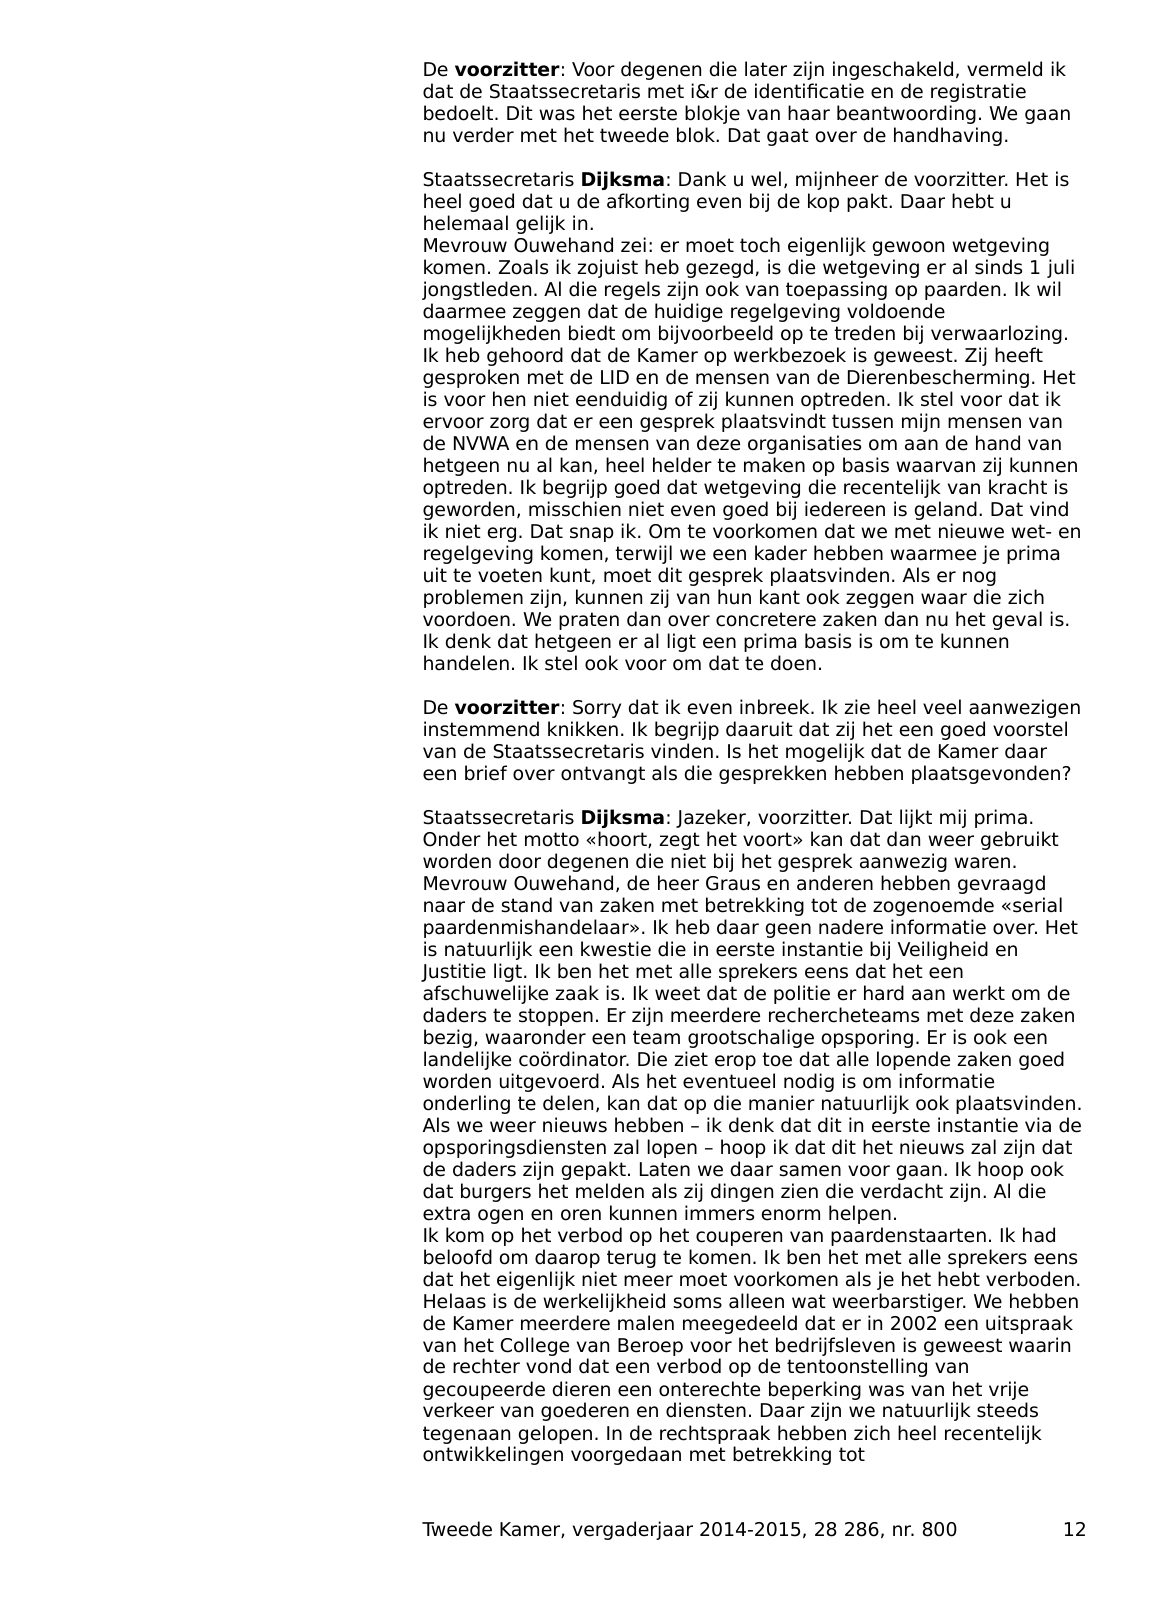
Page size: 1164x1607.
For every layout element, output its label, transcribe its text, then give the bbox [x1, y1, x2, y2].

text Staatssecretaris Dijksma: Dank u wel, mijnheer de voorzitter. Het is heel goed dat u de afkorting even bij de kop pakt. Daar hebt u helemaal gelijk in. [422, 169, 1087, 235]
text Mevrouw Ouwehand, de heer Graus en anderen hebben gevraagd naar de stand van zaken met betrekking tot de zogenoemde «serial paardenmishandelaar». Ik heb daar geen nadere informatie over. Het is natuurlijk een kwestie die in eerste instantie bij Veiligheid en Justitie ligt. Ik ben het met alle sprekers eens dat het een afschuwelijke zaak is. Ik weet dat de politie er hard aan werkt om de daders te stoppen. Er zijn meerdere rechercheteams met deze zaken bezig, waaronder een team grootschalige opsporing. Er is ook een landelijke coördinator. Die ziet erop toe dat alle lopende zaken goed worden uitgevoerd. Als het eventueel nodig is om informatie onderling te delen, kan dat op die manier natuurlijk ook plaatsvinden. Als we weer nieuws hebben – ik denk dat dit in eerste instantie via de opsporingsdiensten zal lopen – hoop ik dat dit het nieuws zal zijn dat de daders zijn gepakt. Laten we daar samen voor gaan. Ik hoop ook dat burgers het melden als zij dingen zien die verdacht zijn. Al die extra ogen en oren kunnen immers enorm helpen. [422, 873, 1087, 1224]
text Staatssecretaris Dijksma: Jazeker, voorzitter. Dat lijkt mij prima. Onder het motto «hoort, zegt het voort» kan dat dan weer gebruikt worden door degenen die niet bij het gesprek aanwezig waren. [422, 807, 1087, 873]
text Ik kom op het verbod op het couperen van paardenstaarten. Ik had beloofd om daarop terug te komen. Ik ben het met alle sprekers eens dat het eigenlijk niet meer moet voorkomen als je het hebt verboden. Helaas is de werkelijkheid soms alleen wat weerbarstiger. We hebben de Kamer meerdere malen meegedeeld dat er in 2002 een uitspraak van het College van Beroep voor het bedrijfsleven is geweest waarin de rechter vond dat een verbod op de tentoonstelling van gecoupeerde dieren een onterechte beperking was van het vrije verkeer van goederen en diensten. Daar zijn we natuurlijk steeds tegenaan gelopen. In de rechtspraak hebben zich heel recentelijk ontwikkelingen voorgedaan met betrekking tot [422, 1224, 1087, 1466]
text De voorzitter: Sorry dat ik even inbreek. Ik zie heel veel aanwezigen instemmend knikken. Ik begrijp daaruit dat zij het een goed voorstel van de Staatssecretaris vinden. Is het mogelijk dat de Kamer daar een brief over ontvangt als die gesprekken hebben plaatsgevonden? [422, 697, 1087, 785]
text Mevrouw Ouwehand zei: er moet toch eigenlijk gewoon wetgeving komen. Zoals ik zojuist heb gezegd, is die wetgeving er al sinds 1 juli jongstleden. Al die regels zijn ook van toepassing op paarden. Ik wil daarmee zeggen dat de huidige regelgeving voldoende mogelijkheden biedt om bijvoorbeeld op te treden bij verwaarlozing. Ik heb gehoord dat de Kamer op werkbezoek is geweest. Zij heeft gesproken met de LID en de mensen van de Dierenbescherming. Het is voor hen niet eenduidig of zij kunnen optreden. Ik stel voor dat ik ervoor zorg dat er een gesprek plaatsvindt tussen mijn mensen van de NVWA en de mensen van deze organisaties om aan de hand van hetgeen nu al kan, heel helder te maken op basis waarvan zij kunnen optreden. Ik begrijp goed dat wetgeving die recentelijk van kracht is geworden, misschien niet even goed bij iedereen is geland. Dat vind ik niet erg. Dat snap ik. Om te voorkomen dat we met nieuwe wet- en regelgeving komen, terwijl we een kader hebben waarmee je prima uit te voeten kunt, moet dit gesprek plaatsvinden. Als er nog problemen zijn, kunnen zij van hun kant ook zeggen waar die zich voordoen. We praten dan over concretere zaken dan nu het geval is. Ik denk dat hetgeen er al ligt een prima basis is om te kunnen handelen. Ik stel ook voor om dat te doen. [422, 235, 1087, 675]
text De voorzitter: Voor degenen die later zijn ingeschakeld, vermeld ik dat de Staatssecretaris met i&r de identificatie en de registratie bedoelt. Dit was het eerste blokje van haar beantwoording. We gaan nu verder met het tweede blok. Dat gaat over de handhaving. [422, 59, 1087, 147]
